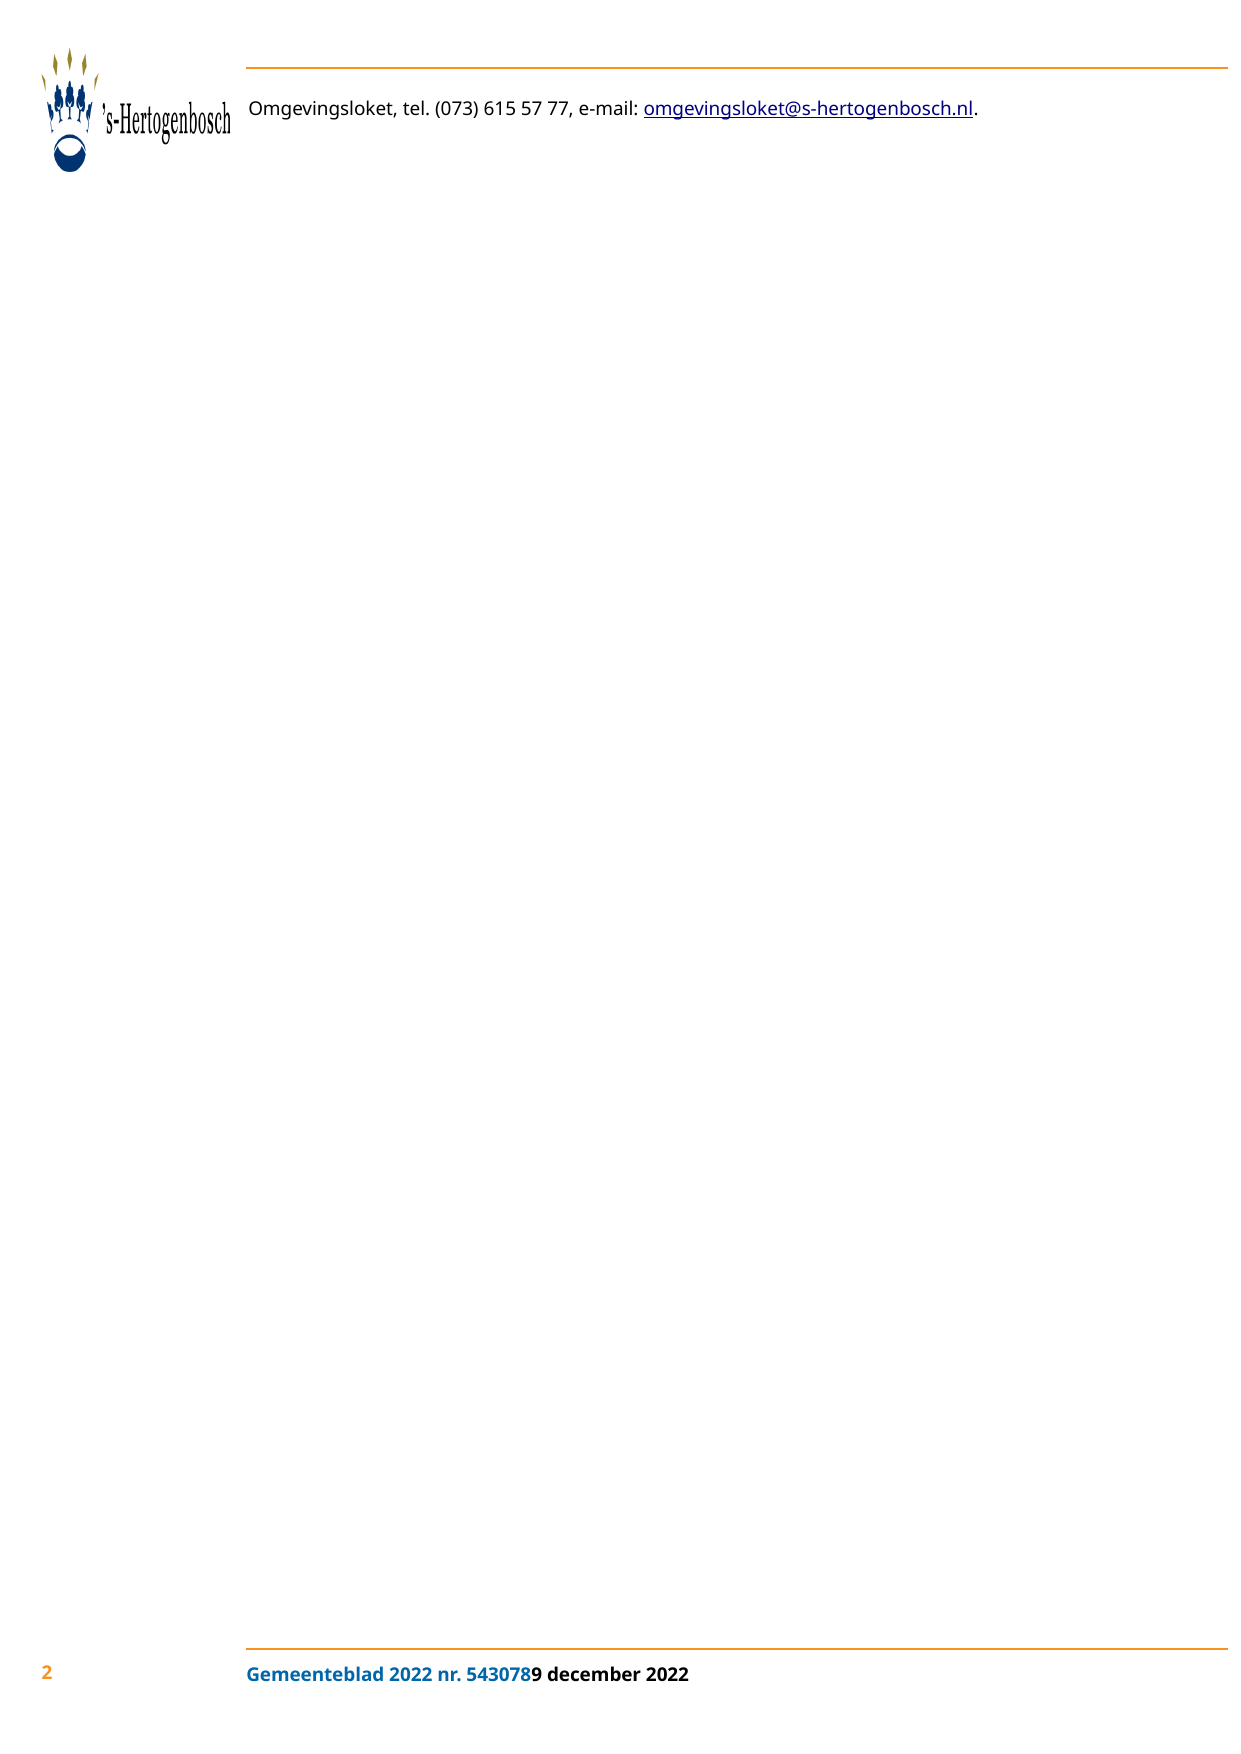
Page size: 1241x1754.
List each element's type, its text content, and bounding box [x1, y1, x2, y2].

picture [41, 47, 231, 172]
text Omgevingsloket, tel. (073) 615 57 77, e-mail: omgevingsloket@s-hertogenbosch.nl. [248, 95, 1152, 121]
